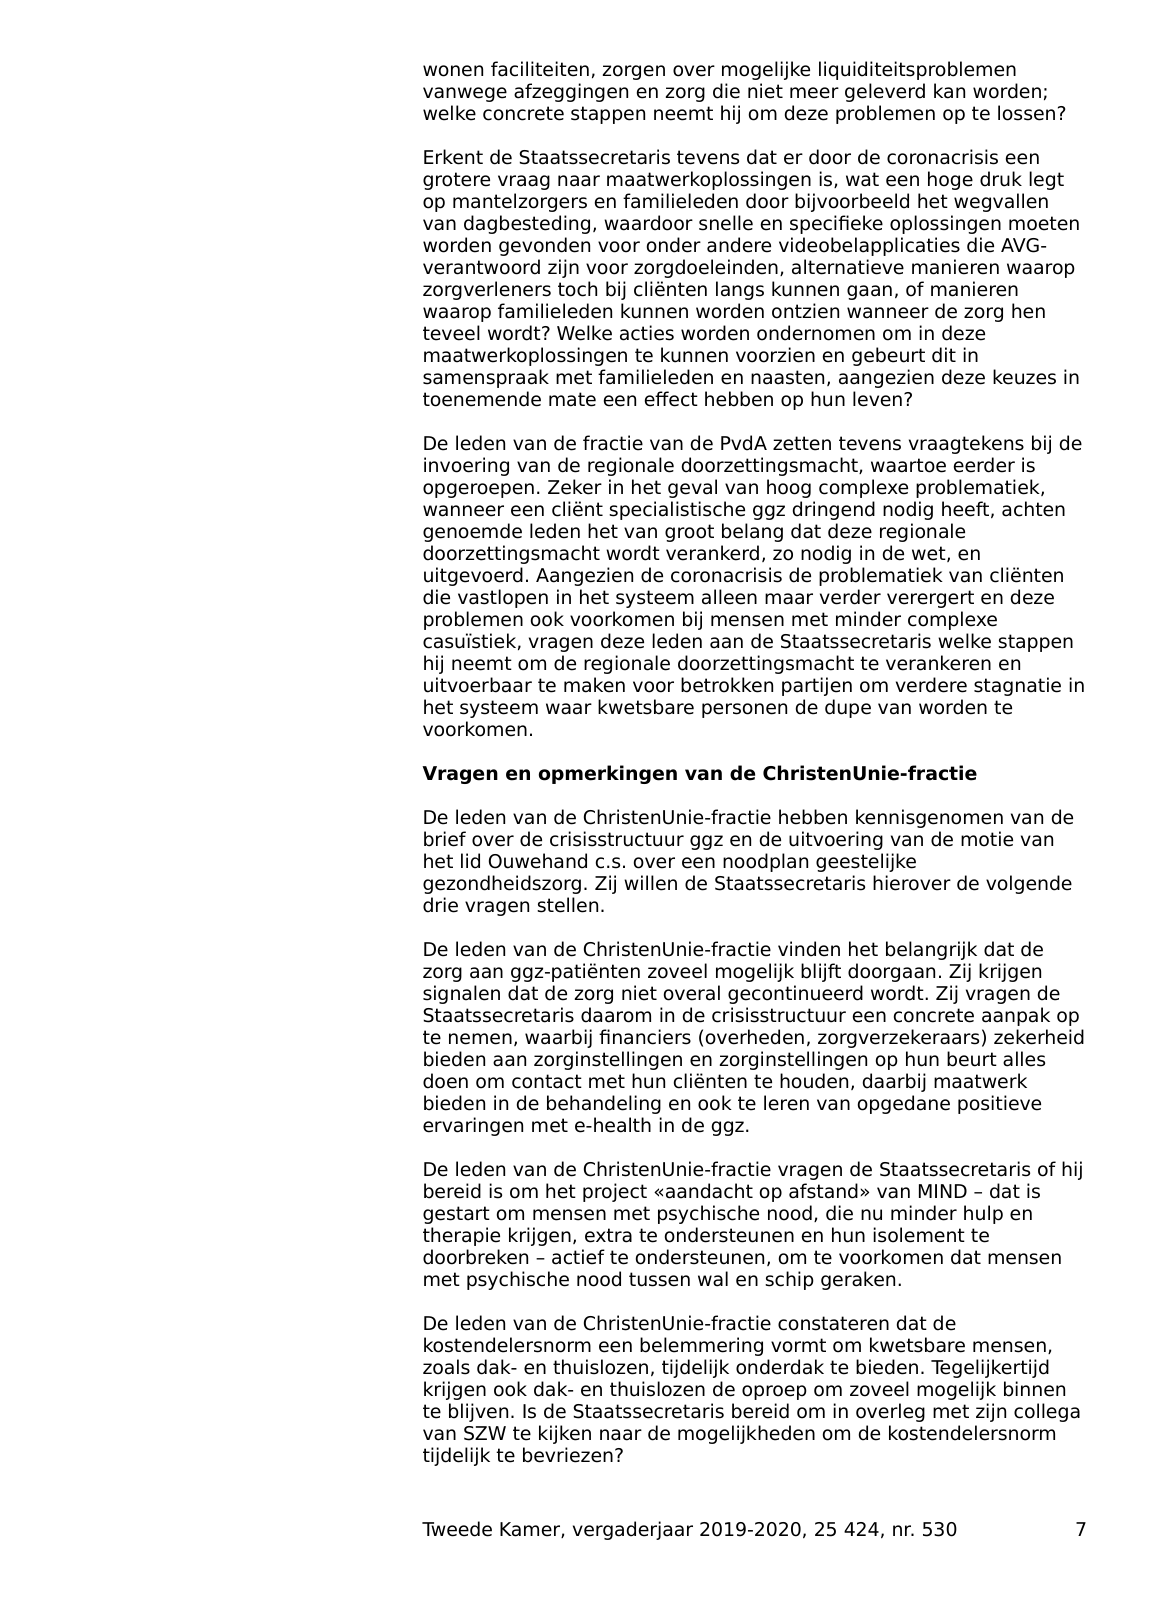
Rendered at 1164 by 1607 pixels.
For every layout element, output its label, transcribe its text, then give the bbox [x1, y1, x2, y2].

text De leden van de ChristenUnie-fractie hebben kennisgenomen van de brief over de crisisstructuur ggz en de uitvoering van de motie van het lid Ouwehand c.s. over een noodplan geestelijke gezondheidszorg. Zij willen de Staatssecretaris hierover de volgende drie vragen stellen. [422, 807, 1087, 917]
text De leden van de ChristenUnie-fractie vragen de Staatssecretaris of hij bereid is om het project «aandacht op afstand» van MIND – dat is gestart om mensen met psychische nood, die nu minder hulp en therapie krijgen, extra te ondersteunen en hun isolement te doorbreken – actief te ondersteunen, om te voorkomen dat mensen met psychische nood tussen wal en schip geraken. [422, 1159, 1087, 1291]
text De leden van de ChristenUnie-fractie vinden het belangrijk dat de zorg aan ggz-patiënten zoveel mogelijk blijft doorgaan. Zij krijgen signalen dat de zorg niet overal gecontinueerd wordt. Zij vragen de Staatssecretaris daarom in de crisisstructuur een concrete aanpak op te nemen, waarbij financiers (overheden, zorgverzekeraars) zekerheid bieden aan zorginstellingen en zorginstellingen op hun beurt alles doen om contact met hun cliënten te houden, daarbij maatwerk bieden in de behandeling en ook te leren van opgedane positieve ervaringen met e-health in de ggz. [422, 939, 1087, 1137]
text De leden van de fractie van de PvdA zetten tevens vraagtekens bij de invoering van de regionale doorzettingsmacht, waartoe eerder is opgeroepen. Zeker in het geval van hoog complexe problematiek, wanneer een cliënt specialistische ggz dringend nodig heeft, achten genoemde leden het van groot belang dat deze regionale doorzettingsmacht wordt verankerd, zo nodig in de wet, en uitgevoerd. Aangezien de coronacrisis de problematiek van cliënten die vastlopen in het systeem alleen maar verder verergert en deze problemen ook voorkomen bij mensen met minder complexe casuïstiek, vragen deze leden aan de Staatssecretaris welke stappen hij neemt om de regionale doorzettingsmacht te verankeren en uitvoerbaar te maken voor betrokken partijen om verdere stagnatie in het systeem waar kwetsbare personen de dupe van worden te voorkomen. [422, 433, 1087, 741]
text wonen faciliteiten, zorgen over mogelijke liquiditeitsproblemen vanwege afzeggingen en zorg die niet meer geleverd kan worden; welke concrete stappen neemt hij om deze problemen op te lossen? [422, 59, 1087, 125]
subtitle Vragen en opmerkingen van de ChristenUnie-fractie [422, 763, 1087, 785]
text Erkent de Staatssecretaris tevens dat er door de coronacrisis een grotere vraag naar maatwerkoplossingen is, wat een hoge druk legt op mantelzorgers en familieleden door bijvoorbeeld het wegvallen van dagbesteding, waardoor snelle en specifieke oplossingen moeten worden gevonden voor onder andere videobelapplicaties die AVG-verantwoord zijn voor zorgdoeleinden, alternatieve manieren waarop zorgverleners toch bij cliënten langs kunnen gaan, of manieren waarop familieleden kunnen worden ontzien wanneer de zorg hen teveel wordt? Welke acties worden ondernomen om in deze maatwerkoplossingen te kunnen voorzien en gebeurt dit in samenspraak met familieleden en naasten, aangezien deze keuzes in toenemende mate een effect hebben op hun leven? [422, 147, 1087, 411]
text De leden van de ChristenUnie-fractie constateren dat de kostendelersnorm een belemmering vormt om kwetsbare mensen, zoals dak- en thuislozen, tijdelijk onderdak te bieden. Tegelijkertijd krijgen ook dak- en thuislozen de oproep om zoveel mogelijk binnen te blijven. Is de Staatssecretaris bereid om in overleg met zijn collega van SZW te kijken naar de mogelijkheden om de kostendelersnorm tijdelijk te bevriezen? [422, 1313, 1087, 1467]
